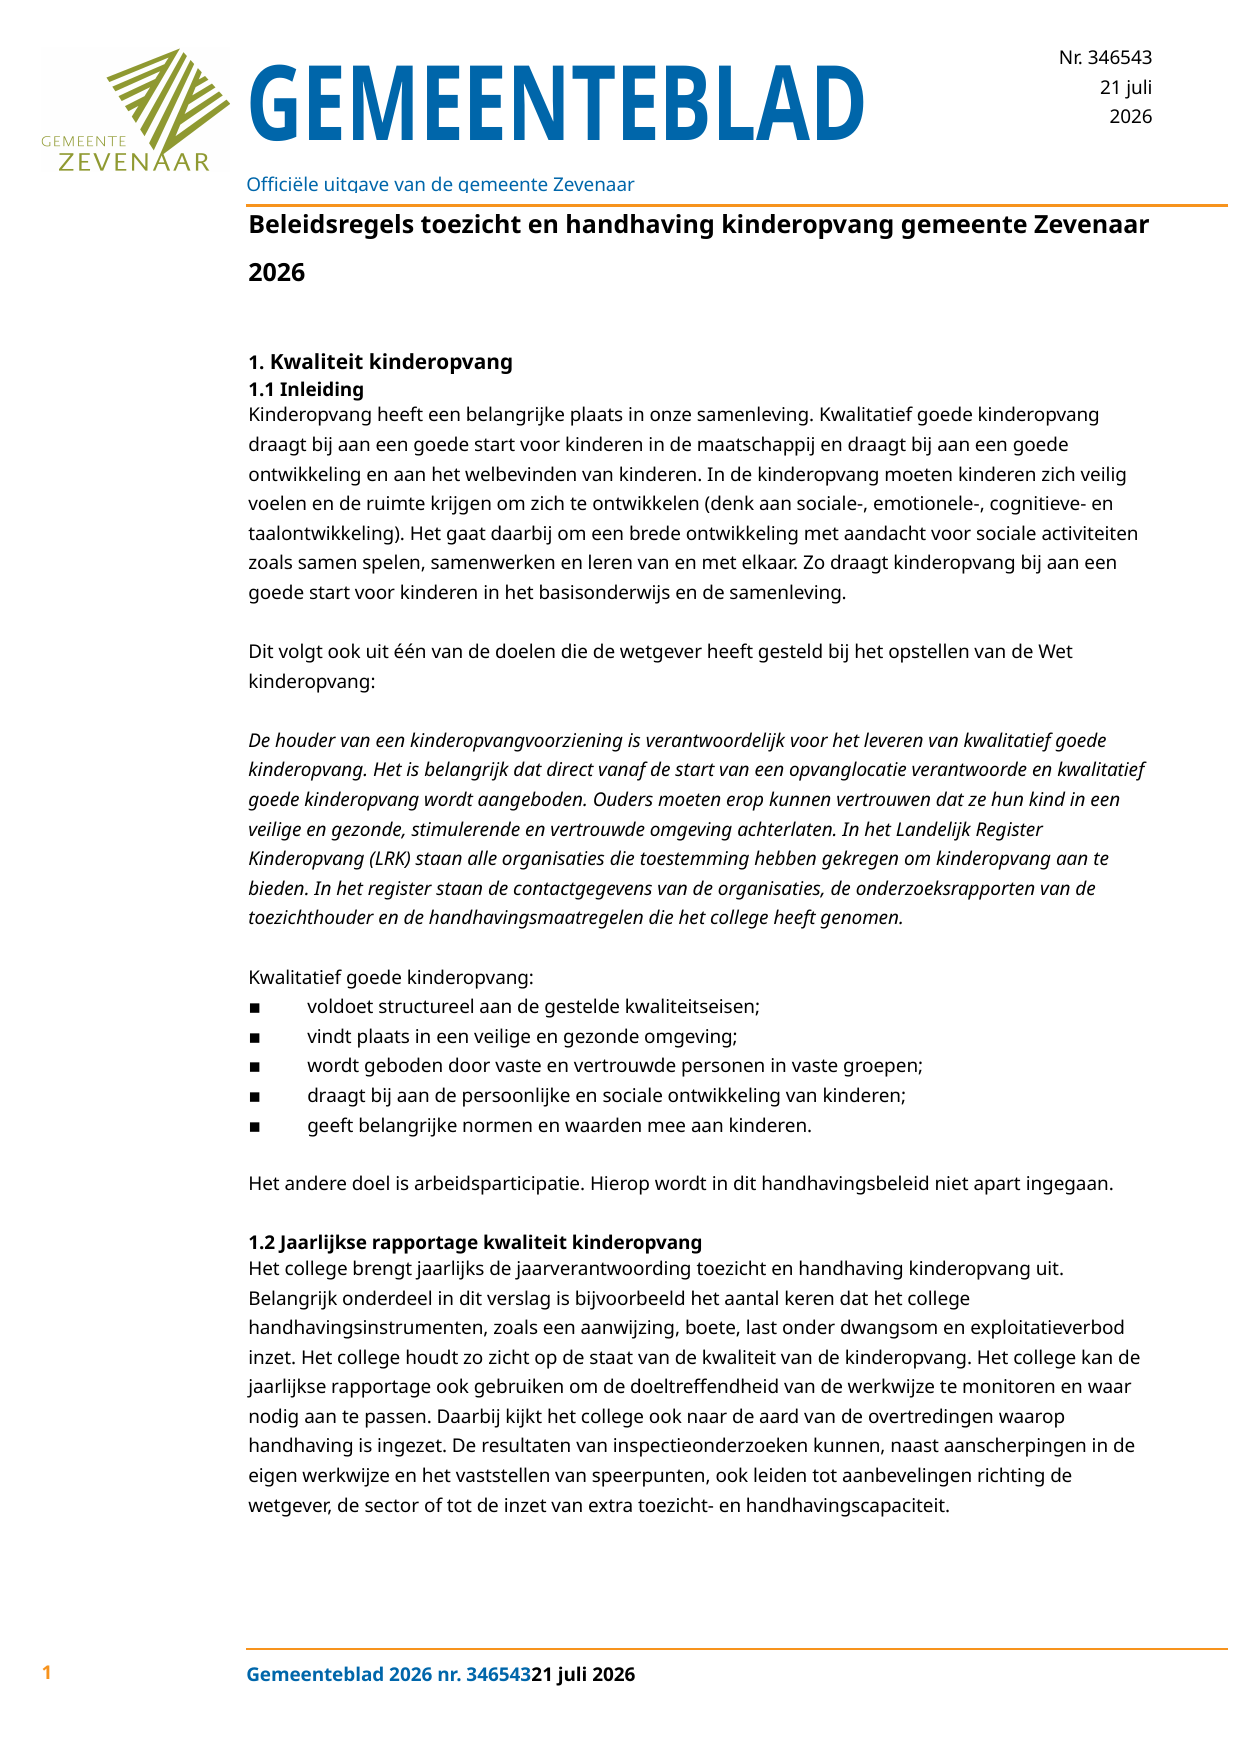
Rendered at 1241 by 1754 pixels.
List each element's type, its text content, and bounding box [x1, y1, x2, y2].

picture [41, 47, 231, 172]
text Het college brengt jaarlijks de jaarverantwoording toezicht en handhaving kinderopvang uit. Belangrijk onderdeel in dit verslag is bijvoorbeeld het aantal keren dat het college handhavingsinstrumenten, zoals een aanwijzing, boete, last onder dwangsom en exploitatieverbod inzet. Het college houdt zo zicht op de staat van de kwaliteit van de kinderopvang. Het college kan de jaarlijkse rapportage ook gebruiken om de doeltreffendheid van de werkwijze te monitoren en waar nodig aan te passen. Daarbij kijkt het college ook naar de aard van de overtredingen waarop handhaving is ingezet. De resultaten van inspectieonderzoeken kunnen, naast aanscherpingen in de eigen werkwijze en het vaststellen van speerpunten, ook leiden tot aanbevelingen richting de wetgever, de sector of tot de inzet van extra toezicht- en handhavingscapaciteit. [248, 1255, 1152, 1518]
text 1.2 Jaarlijkse rapportage kwaliteit kinderopvang [248, 1229, 1152, 1255]
text Beleidsregels toezicht en handhaving kinderopvang gemeente Zevenaar 2026 [248, 207, 1152, 288]
text Kinderopvang heeft een belangrijke plaats in onze samenleving. Kwalitatief goede kinderopvang draagt bij aan een goede start voor kinderen in de maatschappij en draagt bij aan een goede ontwikkeling en aan het welbevinden van kinderen. In de kinderopvang moeten kinderen zich veilig voelen en de ruimte krijgen om zich te ontwikkelen (denk aan sociale-, emotionele-, cognitieve- en taalontwikkeling). Het gaat daarbij om een brede ontwikkeling met aandacht voor sociale activiteiten zoals samen spelen, samenwerken en leren van en met elkaar. Zo draagt kinderopvang bij aan een goede start voor kinderen in het basisonderwijs en de samenleving. [248, 402, 1152, 605]
text 1.1 Inleiding [248, 376, 1152, 402]
text 1. Kwaliteit kinderopvang [248, 347, 1152, 376]
table_header Kwalitatief goede kinderopvang: voldoet structureel aan de gestelde kwaliteitseisen; vindt plaats in een veilige en gezonde omgeving; wordt geboden door vaste en vertrouwde personen in vaste groepen; draagt bij aan de persoonlijke en sociale ontwikkeling van kinderen; geeft belangrijke normen en waarden mee aan kinderen. [248, 964, 1152, 1137]
text Het andere doel is arbeidsparticipatie. Hierop wordt in dit handhavingsbeleid niet apart ingegaan. [248, 1170, 1152, 1196]
text Dit volgt ook uit één van de doelen die de wetgever heeft gesteld bij het opstellen van de Wet kinderopvang: [248, 638, 1152, 694]
text De houder van een kinderopvangvoorziening is verantwoordelijk voor het leveren van kwalitatief goede kinderopvang. Het is belangrijk dat direct vanaf de start van een opvanglocatie verantwoorde en kwalitatief goede kinderopvang wordt aangeboden. Ouders moeten erop kunnen vertrouwen dat ze hun kind in een veilige en gezonde, stimulerende en vertrouwde omgeving achterlaten. In het Landelijk Register Kinderopvang (LRK) staan alle organisaties die toestemming hebben gekregen om kinderopvang aan te bieden. In het register staan de contactgegevens van de organisaties, de onderzoeksrapporten van de toezichthouder en de handhavingsmaatregelen die het college heeft genomen. [248, 727, 1152, 930]
